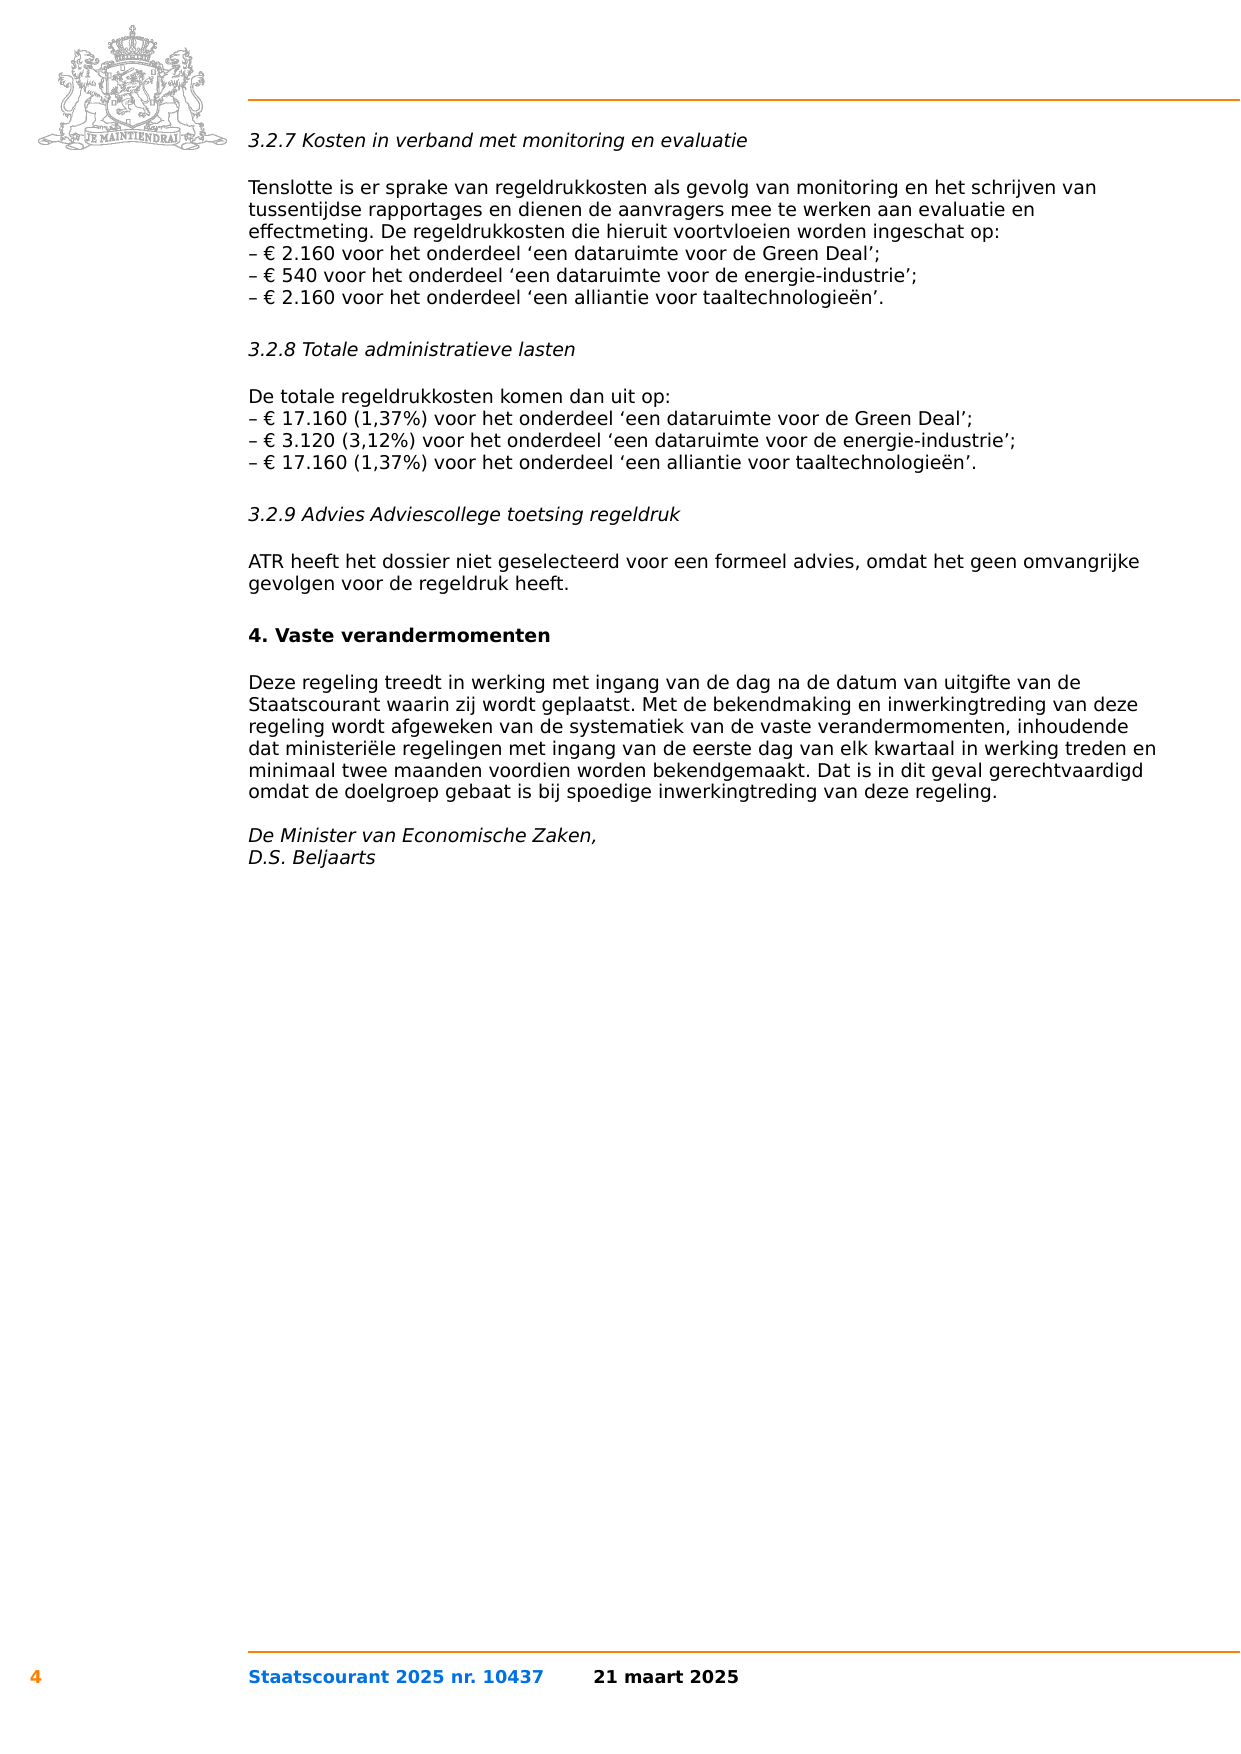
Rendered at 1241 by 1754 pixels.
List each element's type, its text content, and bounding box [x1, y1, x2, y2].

picture [38, 25, 227, 150]
text – € 540 voor het onderdeel ‘een dataruimte voor de energie-industrie’; [248, 265, 1163, 287]
text – € 17.160 (1,37%) voor het onderdeel ‘een alliantie voor taaltechnologieën’. [248, 452, 1163, 474]
text – € 17.160 (1,37%) voor het onderdeel ‘een dataruimte voor de Green Deal’; [248, 408, 1163, 430]
text ATR heeft het dossier niet geselecteerd voor een formeel advies, omdat het geen omvangrijke gevolgen voor de regeldruk heeft. [248, 551, 1163, 594]
subtitle 3.2.9 Advies Adviescollege toetsing regeldruk [248, 504, 1163, 526]
text Deze regeling treedt in werking met ingang van de dag na de datum van uitgifte van de Staatscourant waarin zij wordt geplaatst. Met de bekendmaking en inwerkingtreding van deze regeling wordt afgeweken van de systematiek van de vaste verandermomenten, inhoudende dat ministeriële regelingen met ingang van de eerste dag van elk kwartaal in werking treden en minimaal twee maanden voordien worden bekendgemaakt. Dat is in dit geval gerechtvaardigd omdat de doelgroep gebaat is bij spoedige inwerkingtreding van deze regeling. [248, 672, 1163, 803]
text – € 2.160 voor het onderdeel ‘een alliantie voor taaltechnologieën’. [248, 287, 1163, 309]
text De Minister van Economische Zaken, D.S. Beljaarts [248, 825, 1163, 869]
text De totale regeldrukkosten komen dan uit op: [248, 386, 1163, 408]
subtitle 3.2.8 Totale administratieve lasten [248, 339, 1163, 361]
text – € 3.120 (3,12%) voor het onderdeel ‘een dataruimte voor de energie-industrie’; [248, 430, 1163, 452]
subtitle 3.2.7 Kosten in verband met monitoring en evaluatie [248, 130, 1163, 152]
text – € 2.160 voor het onderdeel ‘een dataruimte voor de Green Deal’; [248, 243, 1163, 265]
subtitle 4. Vaste verandermomenten [248, 624, 1163, 647]
text Tenslotte is er sprake van regeldrukkosten als gevolg van monitoring en het schrijven van tussentijdse rapportages en dienen de aanvragers mee te werken aan evaluatie en effectmeting. De regeldrukkosten die hieruit voortvloeien worden ingeschat op: [248, 177, 1163, 243]
